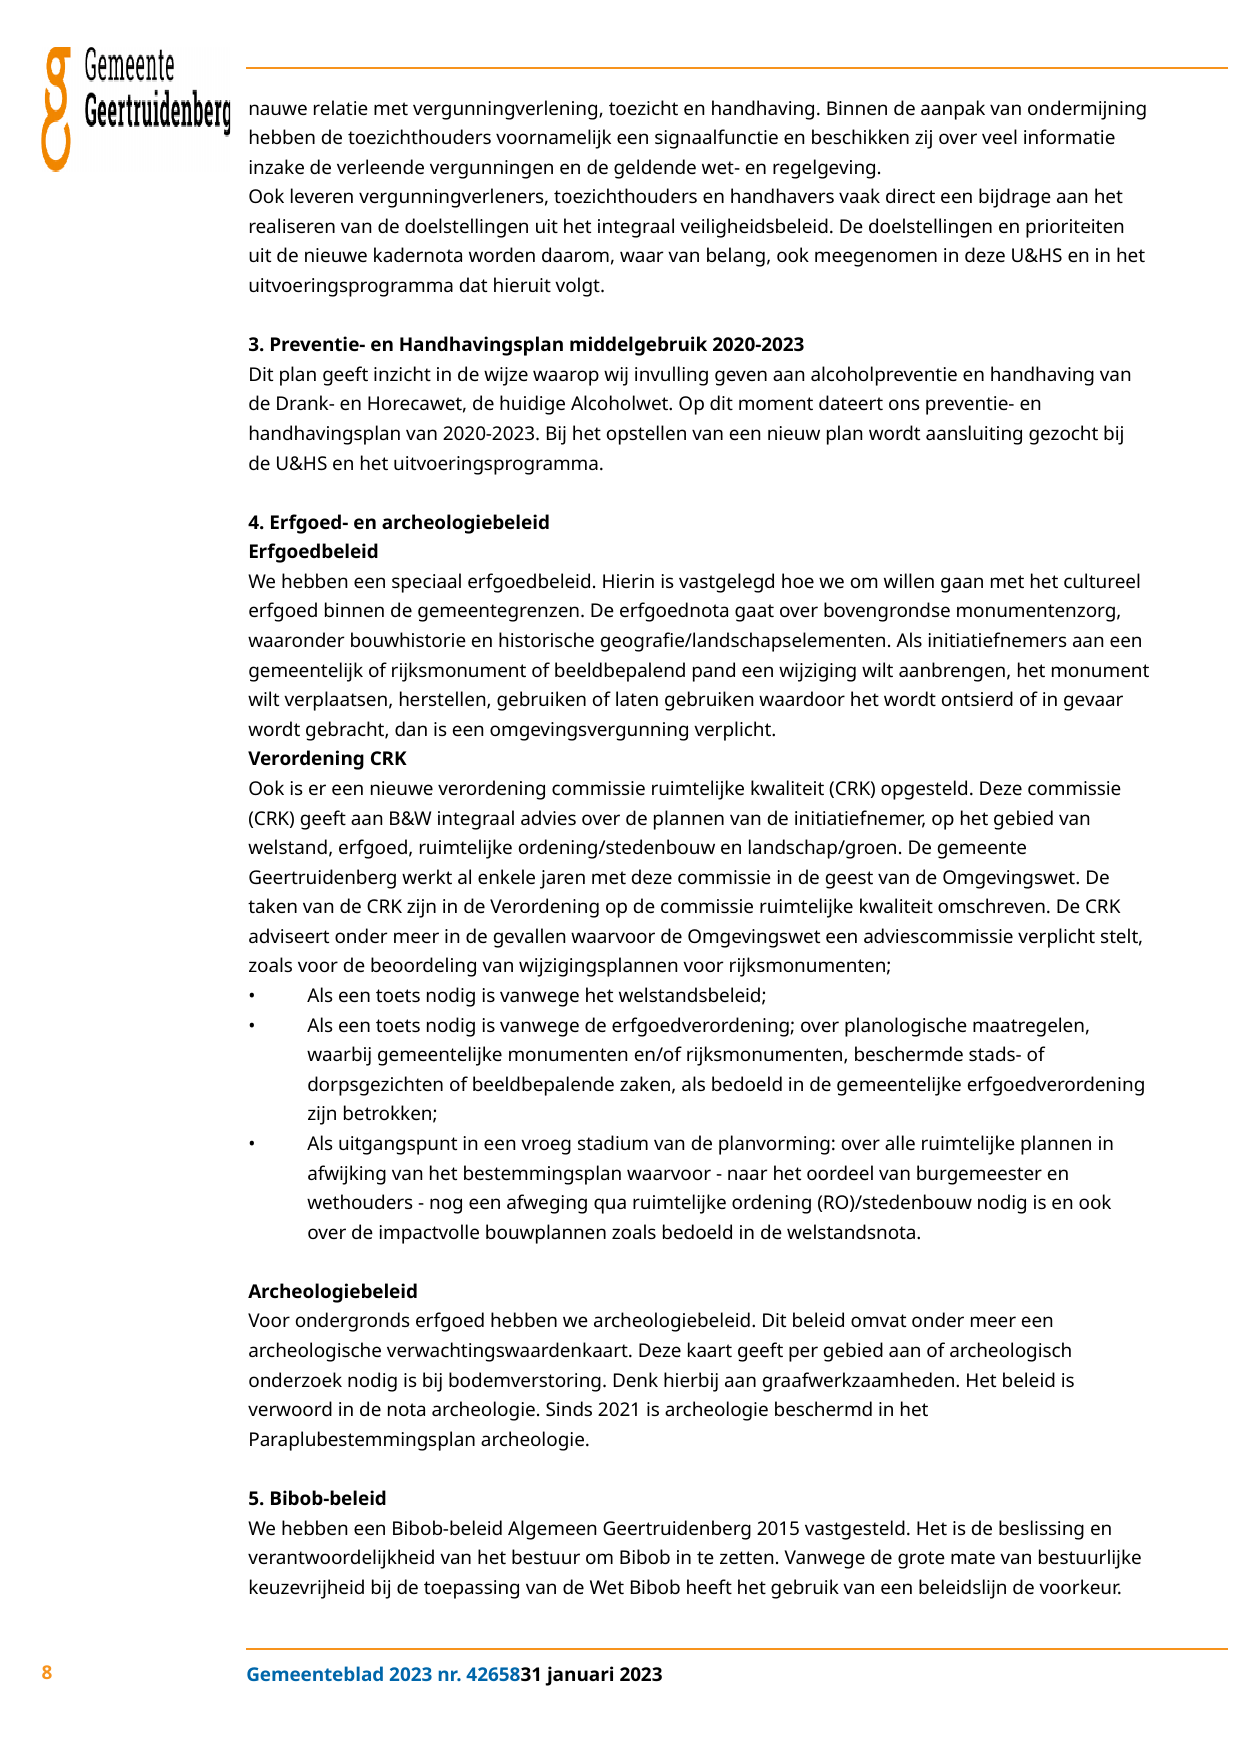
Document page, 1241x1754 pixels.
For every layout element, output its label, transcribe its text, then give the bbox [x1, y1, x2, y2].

text We hebben een speciaal erfgoedbeleid. Hierin is vastgelegd hoe we om willen gaan met het cultureel erfgoed binnen de gemeentegrenzen. De erfgoednota gaat over bovengrondse monumentenzorg, waaronder bouwhistorie en historische geografie/landschapselementen. Als initiatiefnemers aan een gemeentelijk of rijksmonument of beeldbepalend pand een wijziging wilt aanbrengen, het monument wilt verplaatsen, herstellen, gebruiken of laten gebruiken waardoor het wordt ontsierd of in gevaar wordt gebracht, dan is een omgevingsvergunning verplicht. [248, 568, 1152, 742]
text 3. Preventie- en Handhavingsplan middelgebruik 2020-2023 [248, 331, 1152, 357]
text We hebben een Bibob-beleid Algemeen Geertruidenberg 2015 vastgesteld. Het is de beslissing en verantwoordelijkheid van het bestuur om Bibob in te zetten. Vanwege de grote mate van bestuurlijke keuzevrijheid bij de toepassing van de Wet Bibob heeft het gebruik van een beleidslijn de voorkeur. [248, 1515, 1152, 1600]
text 4. Erfgoed- en archeologiebeleid [248, 509, 1152, 535]
text 5. Bibob-beleid [248, 1485, 1152, 1511]
text Dit plan geeft inzicht in de wijze waarop wij invulling geven aan alcoholpreventie en handhaving van de Drank- en Horecawet, de huidige Alcoholwet. Op dit moment dateert ons preventie- en handhavingsplan van 2020-2023. Bij het opstellen van een nieuw plan wordt aansluiting gezocht bij de U&HS en het uitvoeringsprogramma. [248, 361, 1152, 476]
text Archeologiebeleid [248, 1278, 1152, 1304]
list Als een toets nodig is vanwege het welstandsbeleid; [248, 982, 1152, 1008]
text Erfgoedbeleid [248, 538, 1152, 564]
picture [41, 47, 231, 172]
list Als uitgangspunt in een vroeg stadium van de planvorming: over alle ruimtelijke plannen in afwijking van het bestemmingsplan waarvoor - naar het oordeel van burgemeester en wethouders - nog een afweging qua ruimtelijke ordening (RO)/stedenbouw nodig is en ook over de impactvolle bouwplannen zoals bedoeld in de welstandsnota. [248, 1130, 1152, 1245]
list Als een toets nodig is vanwege de erfgoedverordening; over planologische maatregelen, waarbij gemeentelijke monumenten en/of rijksmonumenten, beschermde stads- of dorpsgezichten of beeldbepalende zaken, als bedoeld in de gemeentelijke erfgoedverordening zijn betrokken; [248, 1012, 1152, 1126]
text Voor ondergronds erfgoed hebben we archeologiebeleid. Dit beleid omvat onder meer een archeologische verwachtingswaardenkaart. Deze kaart geeft per gebied aan of archeologisch onderzoek nodig is bij bodemverstoring. Denk hierbij aan graafwerkzaamheden. Het beleid is verwoord in de nota archeologie. Sinds 2021 is archeologie beschermd in het Paraplubestemmingsplan archeologie. [248, 1308, 1152, 1452]
text Ook leveren vergunningverleners, toezichthouders en handhavers vaak direct een bijdrage aan het realiseren van de doelstellingen uit het integraal veiligheidsbeleid. De doelstellingen en prioriteiten uit de nieuwe kadernota worden daarom, waar van belang, ook meegenomen in deze U&HS en in het uitvoeringsprogramma dat hieruit volgt. [248, 183, 1152, 298]
text nauwe relatie met vergunningverlening, toezicht en handhaving. Binnen de aanpak van ondermijning hebben de toezichthouders voornamelijk een signaalfunctie en beschikken zij over veel informatie inzake de verleende vergunningen en de geldende wet- en regelgeving. [248, 95, 1152, 180]
text Verordening CRK [248, 746, 1152, 771]
text Ook is er een nieuwe verordening commissie ruimtelijke kwaliteit (CRK) opgesteld. Deze commissie (CRK) geeft aan B&W integraal advies over de plannen van de initiatiefnemer, op het gebied van welstand, erfgoed, ruimtelijke ordening/stedenbouw en landschap/groen. De gemeente Geertruidenberg werkt al enkele jaren met deze commissie in de geest van de Omgevingswet. De taken van de CRK zijn in de Verordening op de commissie ruimtelijke kwaliteit omschreven. De CRK adviseert onder meer in de gevallen waarvoor de Omgevingswet een adviescommissie verplicht stelt, zoals voor de beoordeling van wijzigingsplannen voor rijksmonumenten; [248, 775, 1152, 978]
